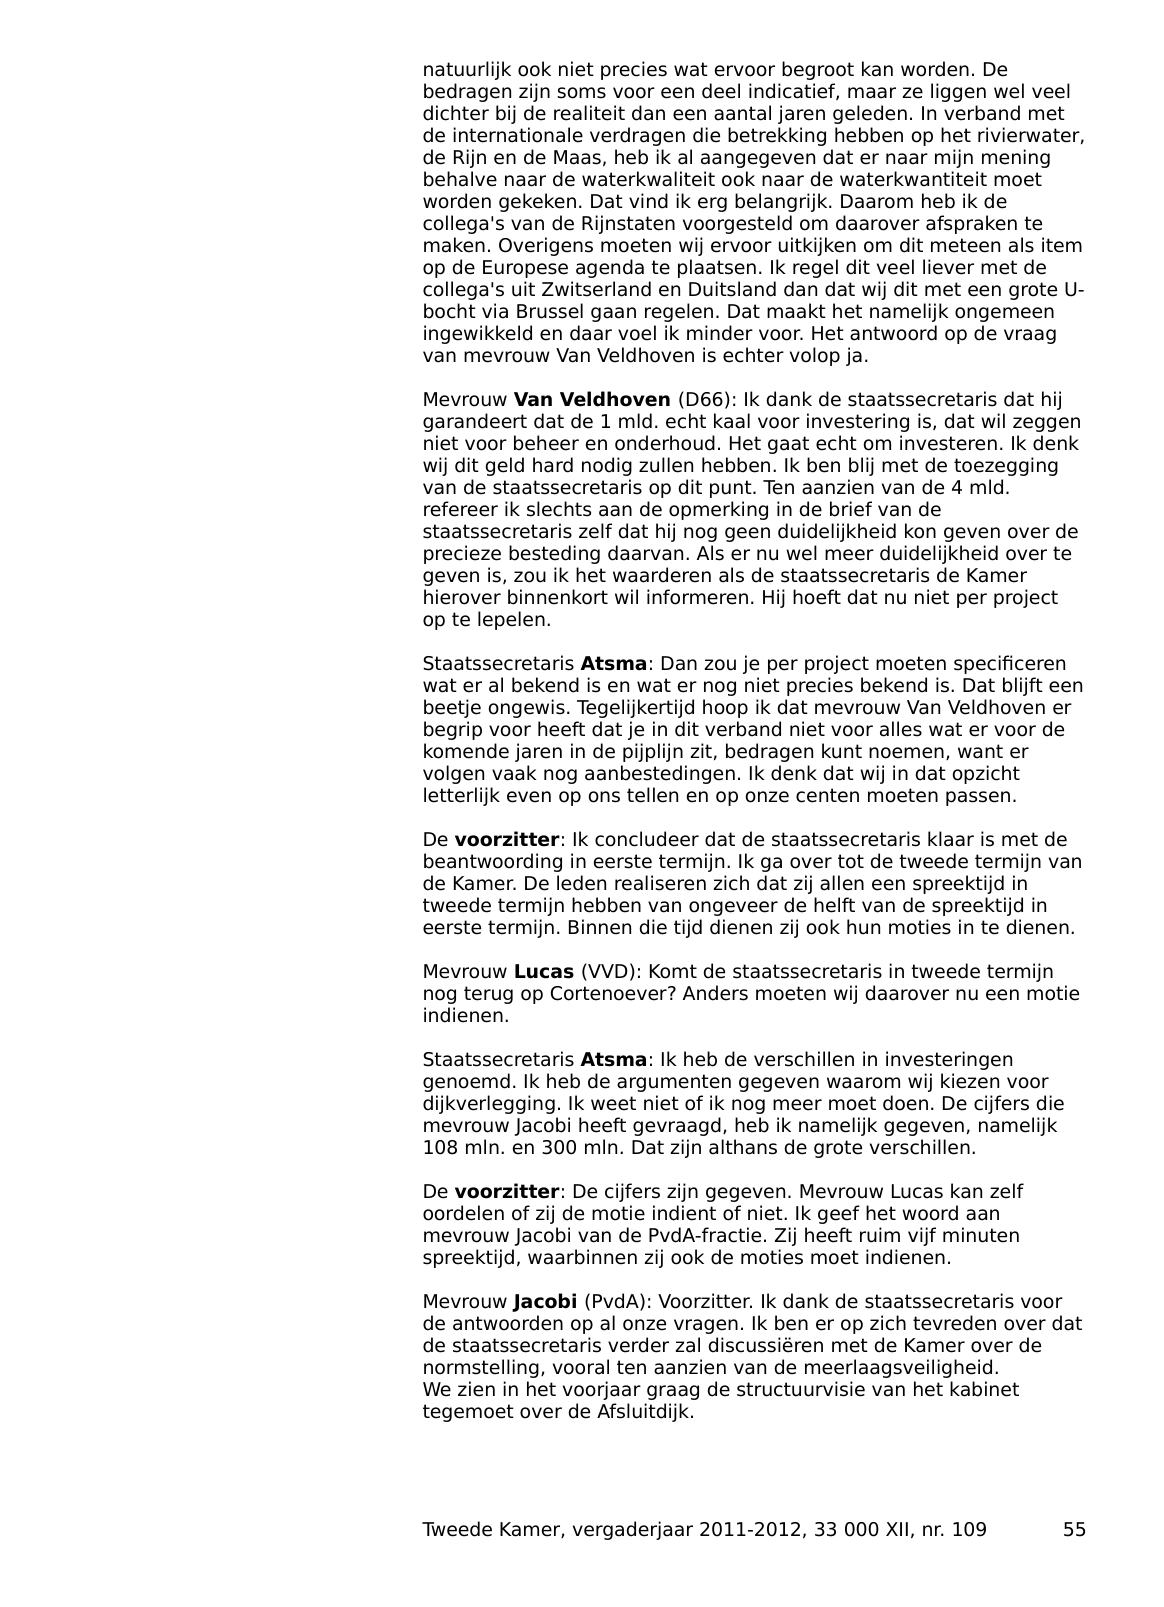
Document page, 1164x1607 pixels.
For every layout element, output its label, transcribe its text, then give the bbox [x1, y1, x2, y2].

text De voorzitter: Ik concludeer dat de staatssecretaris klaar is met de beantwoording in eerste termijn. Ik ga over tot de tweede termijn van de Kamer. De leden realiseren zich dat zij allen een spreektijd in tweede termijn hebben van ongeveer de helft van de spreektijd in eerste termijn. Binnen die tijd dienen zij ook hun moties in te dienen. [422, 829, 1087, 939]
text natuurlijk ook niet precies wat ervoor begroot kan worden. De bedragen zijn soms voor een deel indicatief, maar ze liggen wel veel dichter bij de realiteit dan een aantal jaren geleden. In verband met de internationale verdragen die betrekking hebben op het rivierwater, de Rijn en de Maas, heb ik al aangegeven dat er naar mijn mening behalve naar de waterkwaliteit ook naar de waterkwantiteit moet worden gekeken. Dat vind ik erg belangrijk. Daarom heb ik de collega's van de Rijnstaten voorgesteld om daarover afspraken te maken. Overigens moeten wij ervoor uitkijken om dit meteen als item op de Europese agenda te plaatsen. Ik regel dit veel liever met de collega's uit Zwitserland en Duitsland dan dat wij dit met een grote U-bocht via Brussel gaan regelen. Dat maakt het namelijk ongemeen ingewikkeld en daar voel ik minder voor. Het antwoord op de vraag van mevrouw Van Veldhoven is echter volop ja. [422, 59, 1087, 367]
text Mevrouw Jacobi (PvdA): Voorzitter. Ik dank de staatssecretaris voor de antwoorden op al onze vragen. Ik ben er op zich tevreden over dat de staatssecretaris verder zal discussiëren met de Kamer over de normstelling, vooral ten aanzien van de meerlaagsveiligheid. [422, 1291, 1087, 1379]
text Staatssecretaris Atsma: Ik heb de verschillen in investeringen genoemd. Ik heb de argumenten gegeven waarom wij kiezen voor dijkverlegging. Ik weet niet of ik nog meer moet doen. De cijfers die mevrouw Jacobi heeft gevraagd, heb ik namelijk gegeven, namelijk 108 mln. en 300 mln. Dat zijn althans de grote verschillen. [422, 1049, 1087, 1159]
text De voorzitter: De cijfers zijn gegeven. Mevrouw Lucas kan zelf oordelen of zij de motie indient of niet. Ik geef het woord aan mevrouw Jacobi van de PvdA-fractie. Zij heeft ruim vijf minuten spreektijd, waarbinnen zij ook de moties moet indienen. [422, 1181, 1087, 1269]
text We zien in het voorjaar graag de structuurvisie van het kabinet tegemoet over de Afsluitdijk. [422, 1379, 1087, 1423]
text Staatssecretaris Atsma: Dan zou je per project moeten specificeren wat er al bekend is en wat er nog niet precies bekend is. Dat blijft een beetje ongewis. Tegelijkertijd hoop ik dat mevrouw Van Veldhoven er begrip voor heeft dat je in dit verband niet voor alles wat er voor de komende jaren in de pijplijn zit, bedragen kunt noemen, want er volgen vaak nog aanbestedingen. Ik denk dat wij in dat opzicht letterlijk even op ons tellen en op onze centen moeten passen. [422, 653, 1087, 807]
text Mevrouw Lucas (VVD): Komt de staatssecretaris in tweede termijn nog terug op Cortenoever? Anders moeten wij daarover nu een motie indienen. [422, 961, 1087, 1027]
text Mevrouw Van Veldhoven (D66): Ik dank de staatssecretaris dat hij garandeert dat de 1 mld. echt kaal voor investering is, dat wil zeggen niet voor beheer en onderhoud. Het gaat echt om investeren. Ik denk wij dit geld hard nodig zullen hebben. Ik ben blij met de toezegging van de staatssecretaris op dit punt. Ten aanzien van de 4 mld. refereer ik slechts aan de opmerking in de brief van de staatssecretaris zelf dat hij nog geen duidelijkheid kon geven over de precieze besteding daarvan. Als er nu wel meer duidelijkheid over te geven is, zou ik het waarderen als de staatssecretaris de Kamer hierover binnenkort wil informeren. Hij hoeft dat nu niet per project op te lepelen. [422, 389, 1087, 631]
